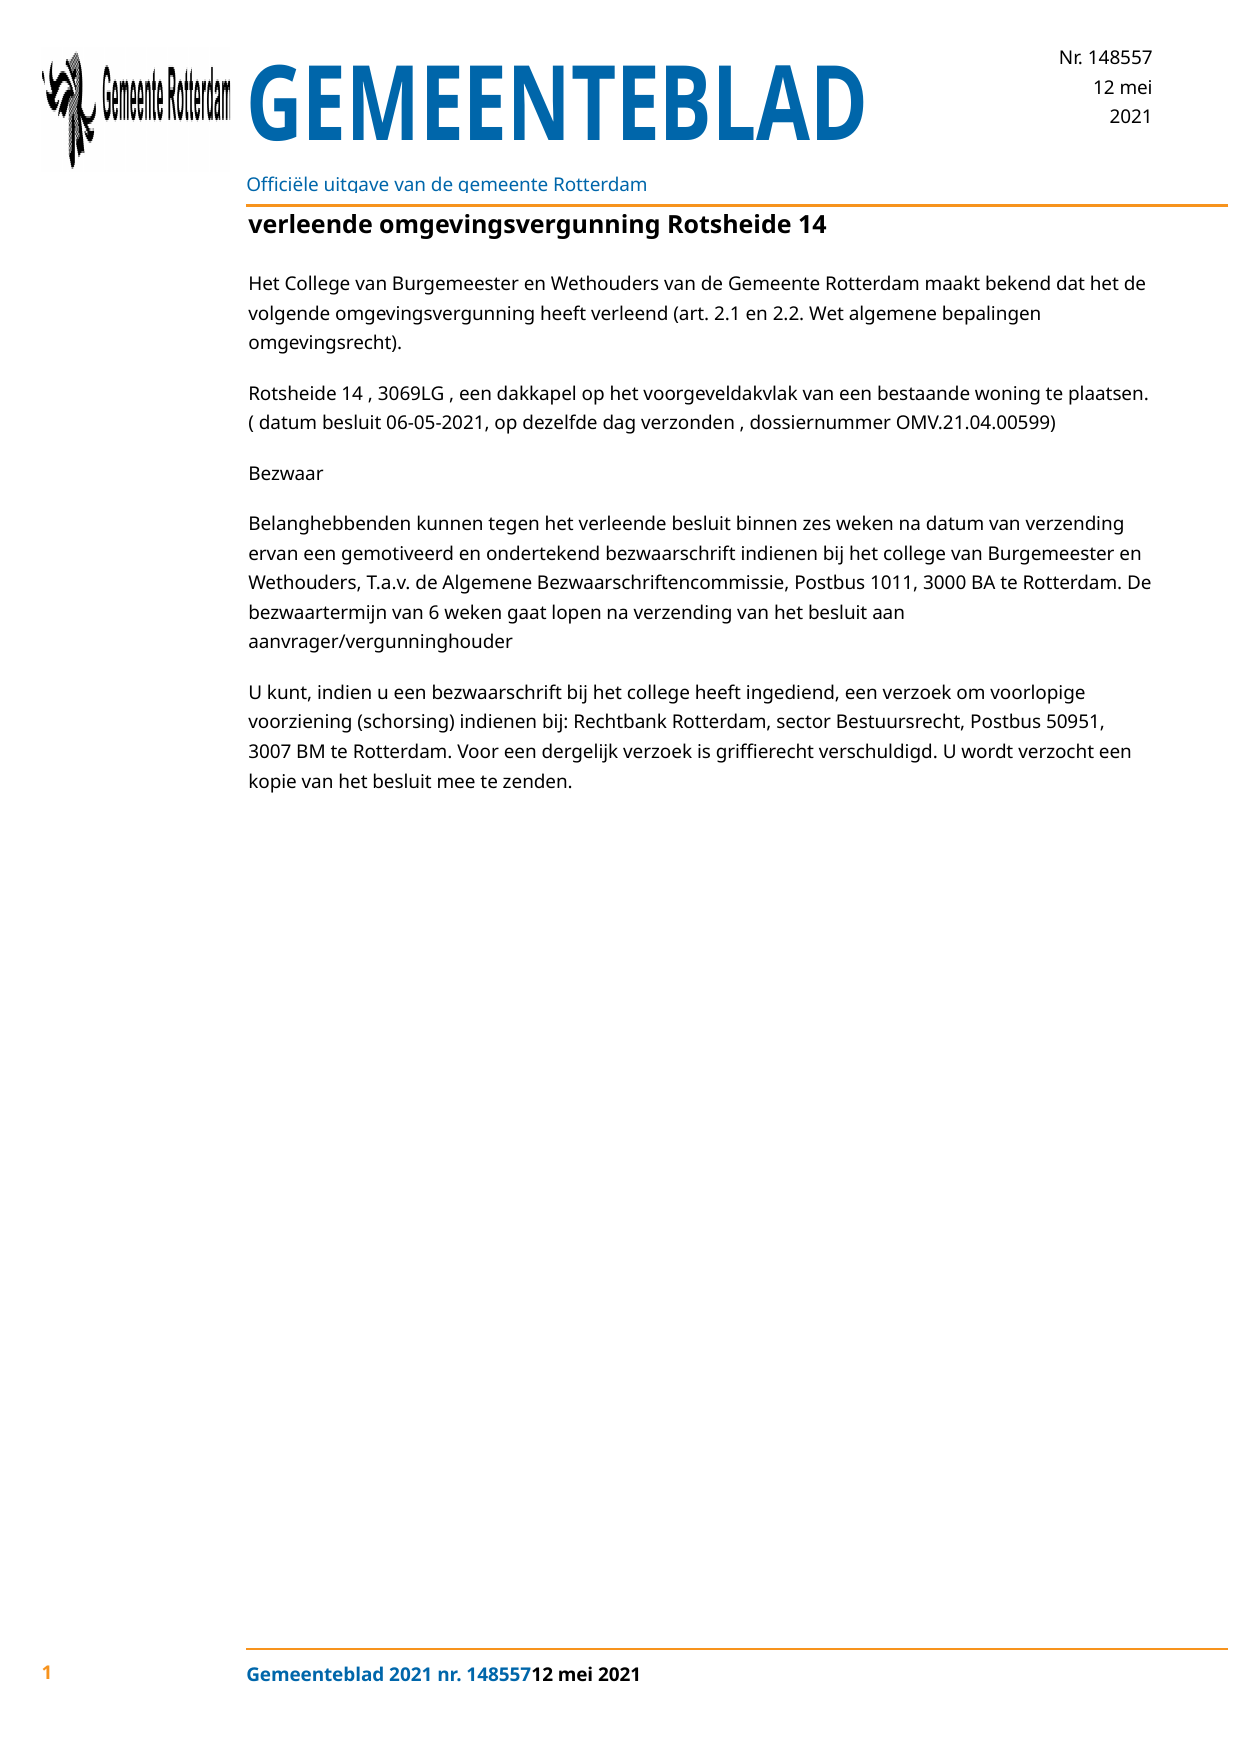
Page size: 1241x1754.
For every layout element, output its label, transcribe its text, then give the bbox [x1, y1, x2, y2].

text Het College van Burgemeester en Wethouders van de Gemeente Rotterdam maakt bekend dat het de volgende omgevingsvergunning heeft verleend (art. 2.1 en 2.2. Wet algemene bepalingen omgevingsrecht). [248, 270, 1152, 355]
text verleende omgevingsvergunning Rotsheide 14 [248, 207, 1152, 241]
text Bezwaar [248, 460, 1152, 486]
picture [41, 47, 231, 172]
text U kunt, indien u een bezwaarschrift bij het college heeft ingediend, een verzoek om voorlopige voorziening (schorsing) indienen bij: Rechtbank Rotterdam, sector Bestuursrecht, Postbus 50951, 3007 BM te Rotterdam. Voor een dergelijk verzoek is griffierecht verschuldigd. U wordt verzocht een kopie van het besluit mee te zenden. [248, 679, 1152, 793]
text Belanghebbenden kunnen tegen het verleende besluit binnen zes weken na datum van verzending ervan een gemotiveerd en ondertekend bezwaarschrift indienen bij het college van Burgemeester en Wethouders, T.a.v. de Algemene Bezwaarschriftencommissie, Postbus 1011, 3000 BA te Rotterdam. De bezwaartermijn van 6 weken gaat lopen na verzending van het besluit aan aanvrager/vergunninghouder [248, 510, 1152, 654]
text Rotsheide 14 , 3069LG , een dakkapel op het voorgeveldakvlak van een bestaande woning te plaatsen. ( datum besluit 06-05-2021, op dezelfde dag verzonden , dossiernummer OMV.21.04.00599) [248, 380, 1152, 435]
